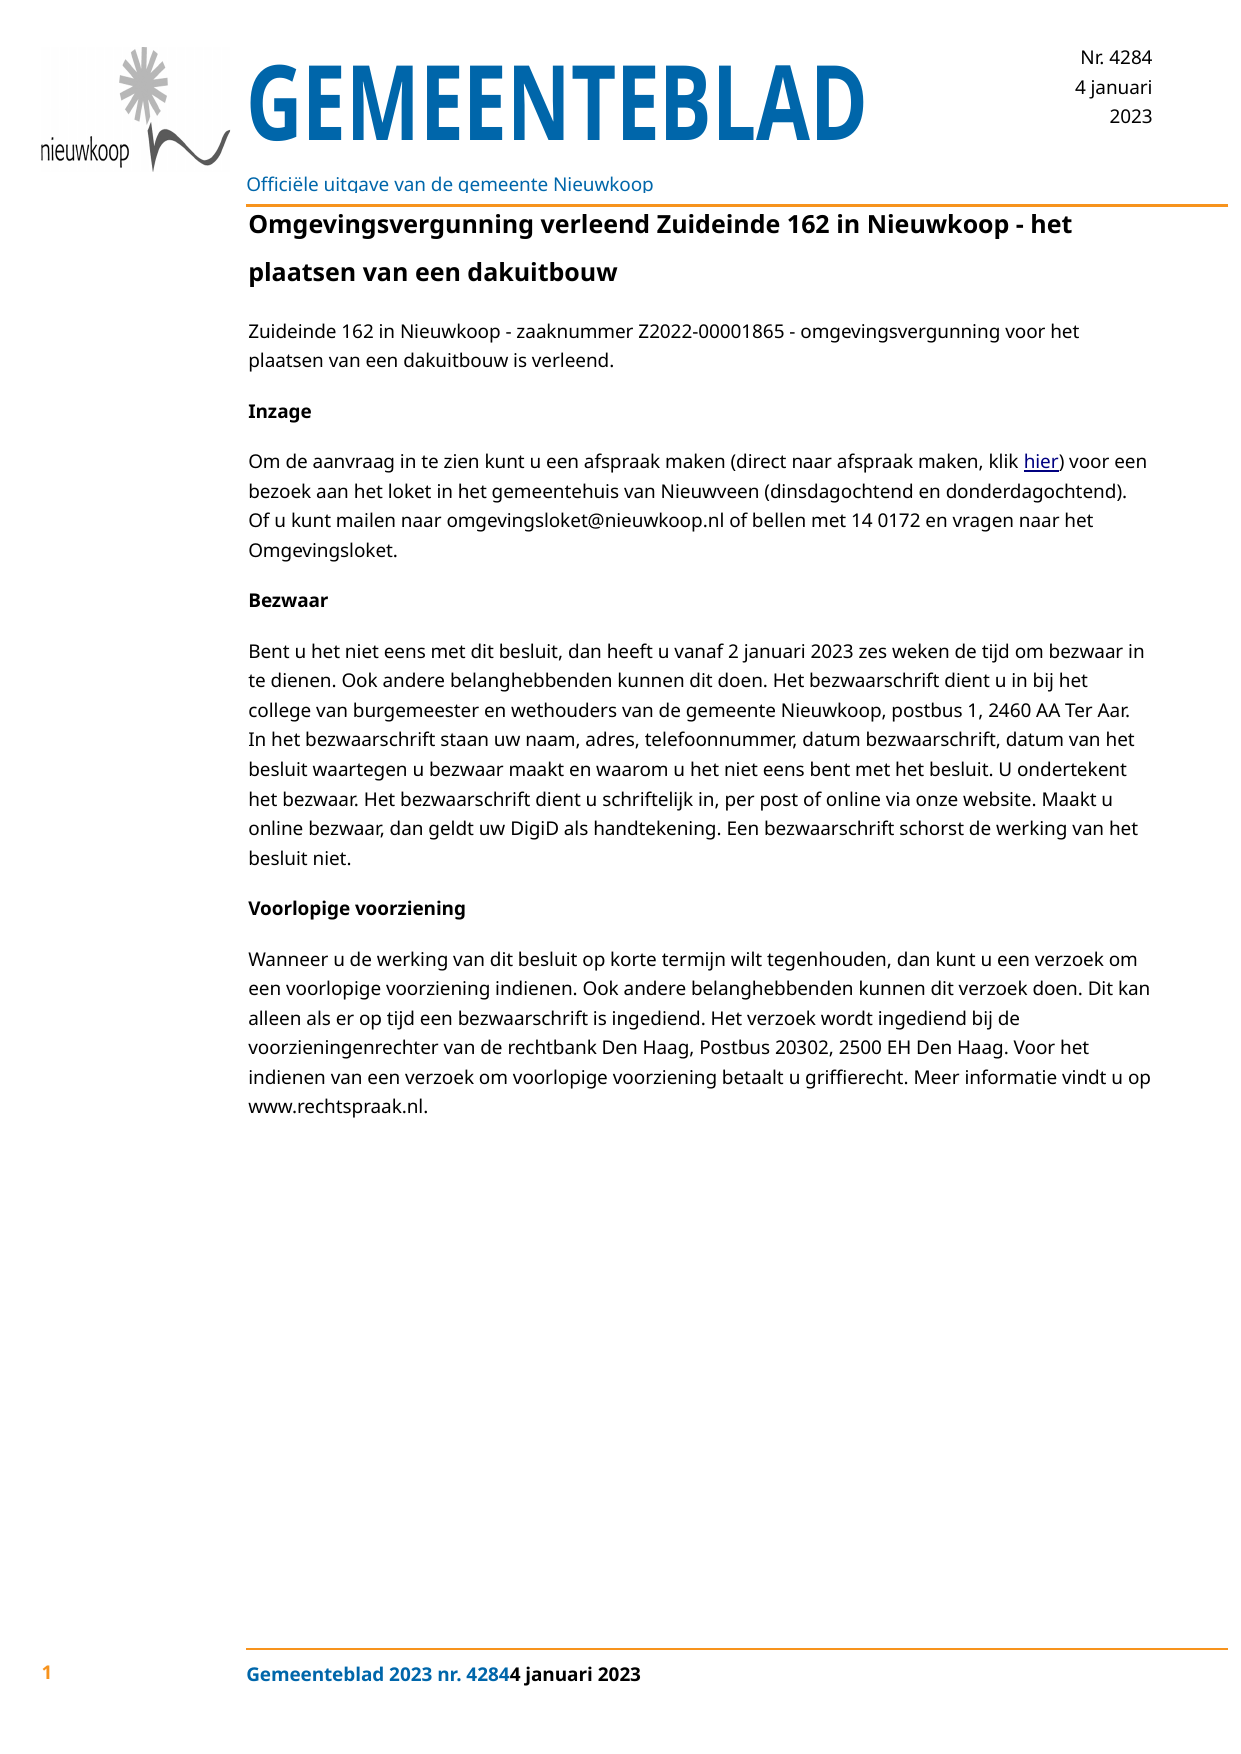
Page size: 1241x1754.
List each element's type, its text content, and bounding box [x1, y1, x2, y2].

text Zuideinde 162 in Nieuwkoop - zaaknummer Z2022-00001865 - omgevingsvergunning voor het plaatsen van een dakuitbouw is verleend. [248, 318, 1152, 373]
text Om de aanvraag in te zien kunt u een afspraak maken (direct naar afspraak maken, klik hier) voor een bezoek aan het loket in het gemeentehuis van Nieuwveen (dinsdagochtend en donderdagochtend). Of u kunt mailen naar omgevingsloket@nieuwkoop.nl of bellen met 14 0172 en vragen naar het Omgevingsloket. [248, 448, 1152, 563]
text Voorlopige voorziening [248, 895, 1152, 921]
text Inzage [248, 398, 1152, 424]
text Bent u het niet eens met dit besluit, dan heeft u vanaf 2 januari 2023 zes weken de tijd om bezwaar in te dienen. Ook andere belanghebbenden kunnen dit doen. Het bezwaarschrift dient u in bij het college van burgemeester en wethouders van de gemeente Nieuwkoop, postbus 1, 2460 AA Ter Aar. In het bezwaarschrift staan uw naam, adres, telefoonnummer, datum bezwaarschrift, datum van het besluit waartegen u bezwaar maakt en waarom u het niet eens bent met het besluit. U ondertekent het bezwaar. Het bezwaarschrift dient u schriftelijk in, per post of online via onze website. Maakt u online bezwaar, dan geldt uw DigiD als handtekening. Een bezwaarschrift schorst de werking van het besluit niet. [248, 638, 1152, 871]
text Bezwaar [248, 587, 1152, 613]
text Omgevingsvergunning verleend Zuideinde 162 in Nieuwkoop - het plaatsen van een dakuitbouw [248, 207, 1152, 288]
text Wanneer u de werking van dit besluit op korte termijn wilt tegenhouden, dan kunt u een verzoek om een voorlopige voorziening indienen. Ook andere belanghebbenden kunnen dit verzoek doen. Dit kan alleen als er op tijd een bezwaarschrift is ingediend. Het verzoek wordt ingediend bij de voorzieningenrechter van de rechtbank Den Haag, Postbus 20302, 2500 EH Den Haag. Voor het indienen van een verzoek om voorlopige voorziening betaalt u griffierecht. Meer informatie vindt u op www.rechtspraak.nl. [248, 946, 1152, 1119]
picture [41, 47, 231, 172]
